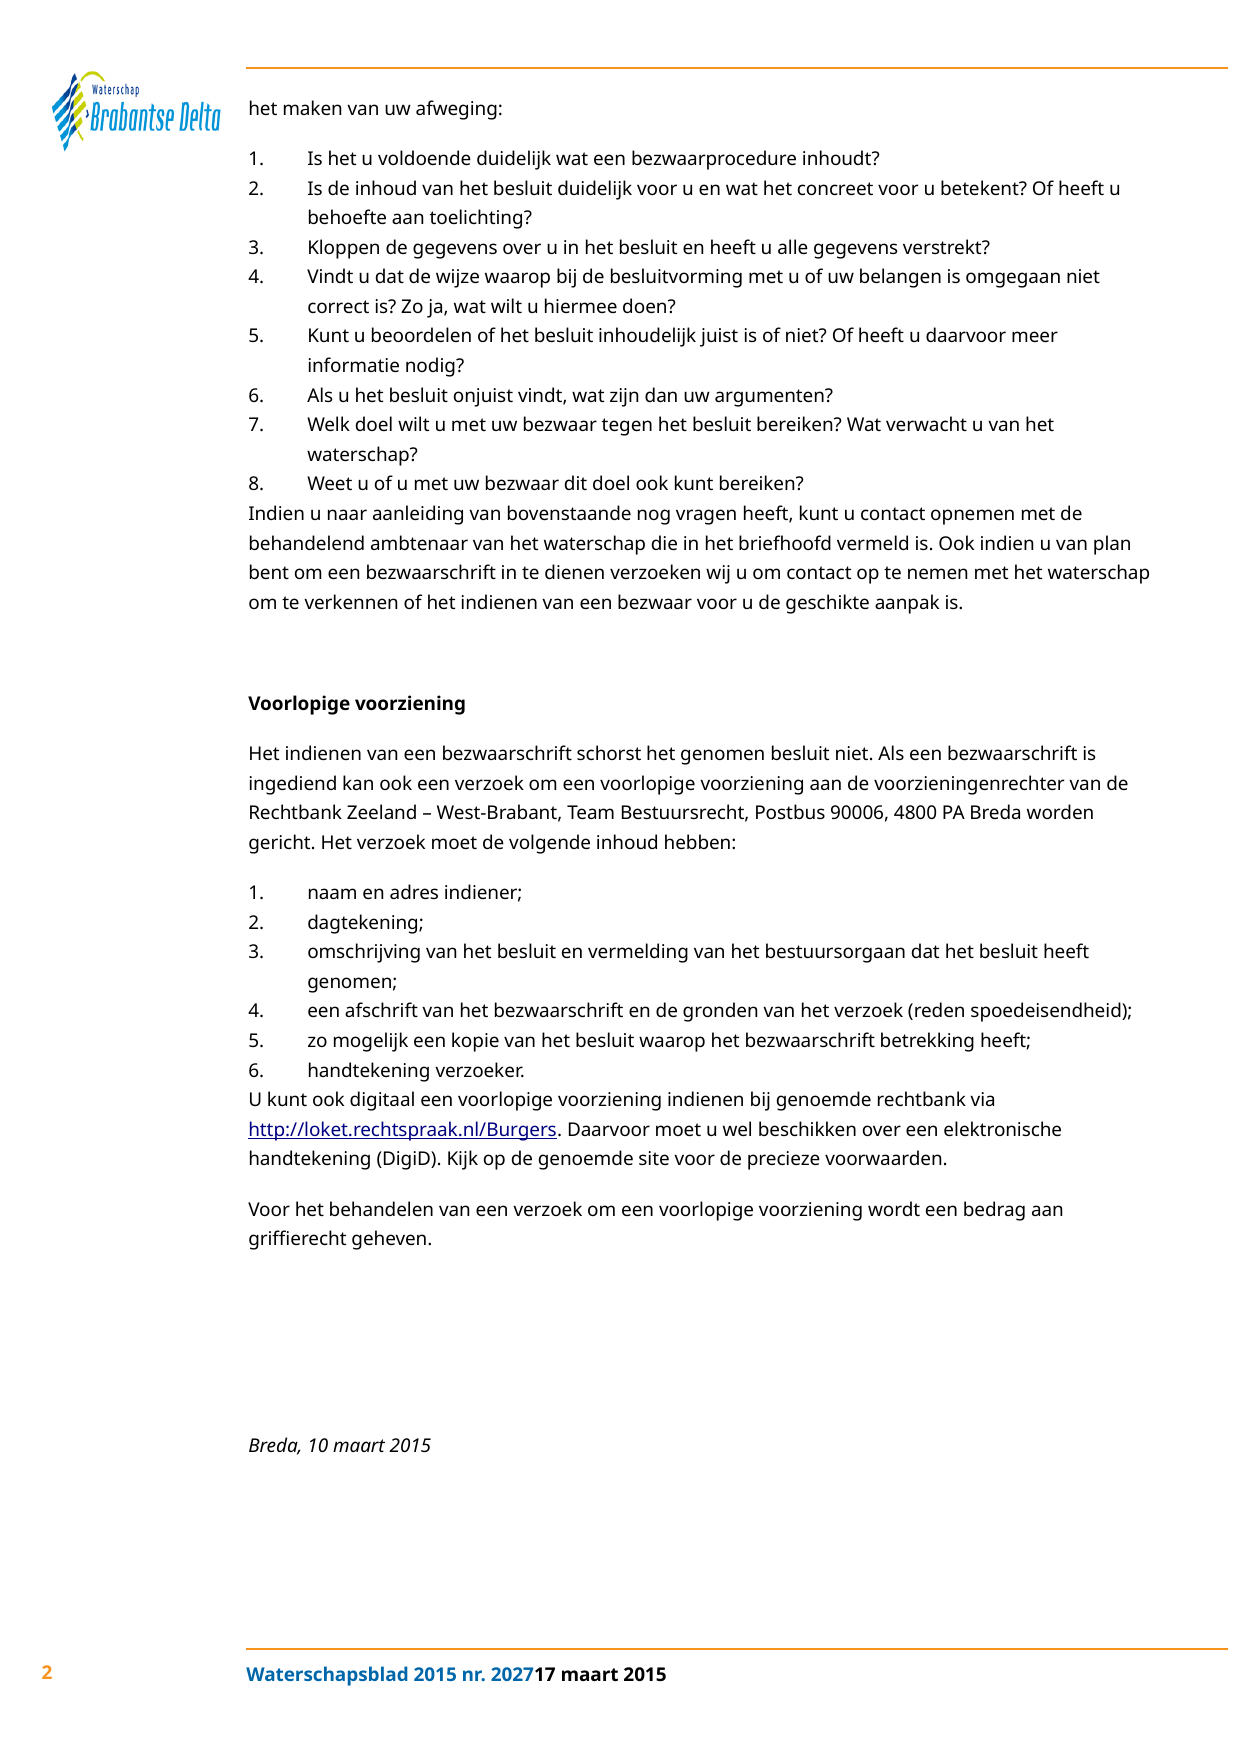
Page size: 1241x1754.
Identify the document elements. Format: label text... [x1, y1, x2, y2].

list Kunt u beoordelen of het besluit inhoudelijk juist is of niet? Of heeft u daarvoor meer informatie nodig? [248, 323, 1152, 378]
list Kloppen de gegevens over u in het besluit en heeft u alle gegevens verstrekt? [248, 234, 1152, 260]
list handtekening verzoeker. [248, 1057, 1152, 1083]
picture [41, 47, 231, 172]
text Het indienen van een bezwaarschrift schorst het genomen besluit niet. Als een bezwaarschrift is ingediend kan ook een verzoek om een voorlopige voorziening aan de voorzieningenrechter van de Rechtbank Zeeland – West-Brabant, Team Bestuursrecht, Postbus 90006, 4800 PA Breda worden gericht. Het verzoek moet de volgende inhoud hebben: [248, 740, 1152, 855]
list omschrijving van het besluit en vermelding van het bestuursorgaan dat het besluit heeft genomen; [248, 938, 1152, 994]
list Is het u voldoende duidelijk wat een bezwaarprocedure inhoudt? [248, 145, 1152, 171]
text Indien u naar aanleiding van bovenstaande nog vragen heeft, kunt u contact opnemen met de behandelend ambtenaar van het waterschap die in het briefhoofd vermeld is. Ook indien u van plan bent om een bezwaarschrift in te dienen verzoeken wij u om contact op te nemen met het waterschap om te verkennen of het indienen van een bezwaar voor u de geschikte aanpak is. [248, 500, 1152, 615]
list Weet u of u met uw bezwaar dit doel ook kunt bereiken? [248, 471, 1152, 496]
list Is de inhoud van het besluit duidelijk voor u en wat het concreet voor u betekent? Of heeft u behoefte aan toelichting? [248, 175, 1152, 230]
list een afschrift van het bezwaarschrift en de gronden van het verzoek (reden spoedeisendheid); [248, 998, 1152, 1023]
list Als u het besluit onjuist vindt, wat zijn dan uw argumenten? [248, 382, 1152, 408]
text Voor het behandelen van een verzoek om een voorlopige voorziening wordt een bedrag aan griffierecht geheven. [248, 1196, 1152, 1251]
text Breda, 10 maart 2015 [248, 1432, 1152, 1458]
list dagtekening; [248, 909, 1152, 935]
list zo mogelijk een kopie van het besluit waarop het bezwaarschrift betrekking heeft; [248, 1027, 1152, 1053]
list naam en adres indiener; [248, 879, 1152, 905]
text U kunt ook digitaal een voorlopige voorziening indienen bij genoemde rechtbank via http://loket.rechtspraak.nl/Burgers. Daarvoor moet u wel beschikken over een elektronische handtekening (DigiD). Kijk op de genoemde site voor de precieze voorwaarden. [248, 1086, 1152, 1171]
list Welk doel wilt u met uw bezwaar tegen het besluit bereiken? Wat verwacht u van het waterschap? [248, 411, 1152, 467]
text Voorlopige voorziening [248, 690, 1152, 716]
list Vindt u dat de wijze waarop bij de besluitvorming met u of uw belangen is omgegaan niet correct is? Zo ja, wat wilt u hiermee doen? [248, 263, 1152, 319]
text het maken van uw afweging: [248, 95, 1152, 121]
